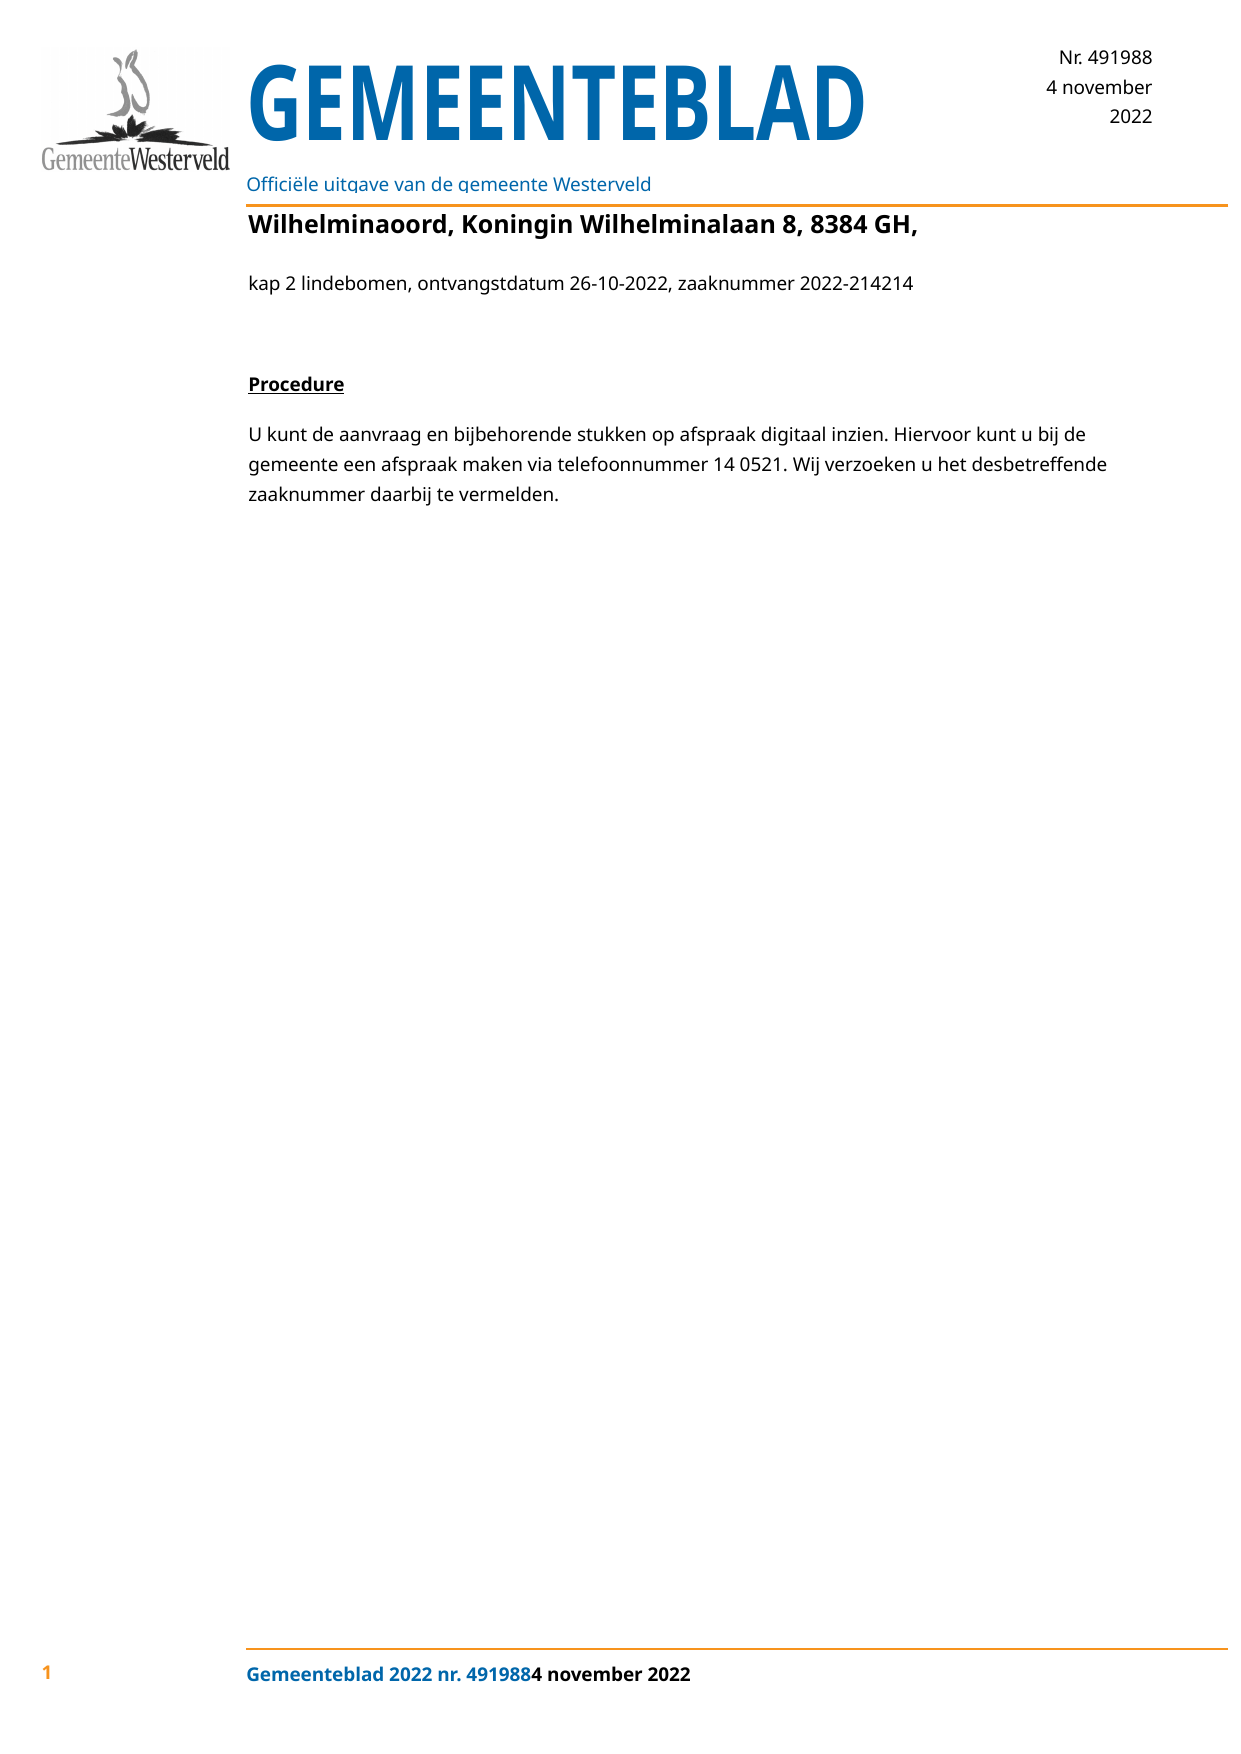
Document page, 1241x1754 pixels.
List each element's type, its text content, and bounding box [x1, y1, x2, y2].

text kap 2 lindebomen, ontvangstdatum 26-10-2022, zaaknummer 2022-214214 [248, 270, 1152, 296]
text Wilhelminaoord, Koningin Wilhelminalaan 8, 8384 GH, [248, 207, 1152, 241]
text U kunt de aanvraag en bijbehorende stukken op afspraak digitaal inzien. Hiervoor kunt u bij de gemeente een afspraak maken via telefoonnummer 14 0521. Wij verzoeken u het desbetreffende zaaknummer daarbij te vermelden. [248, 422, 1152, 506]
text Procedure [248, 371, 1152, 397]
picture [41, 47, 231, 172]
